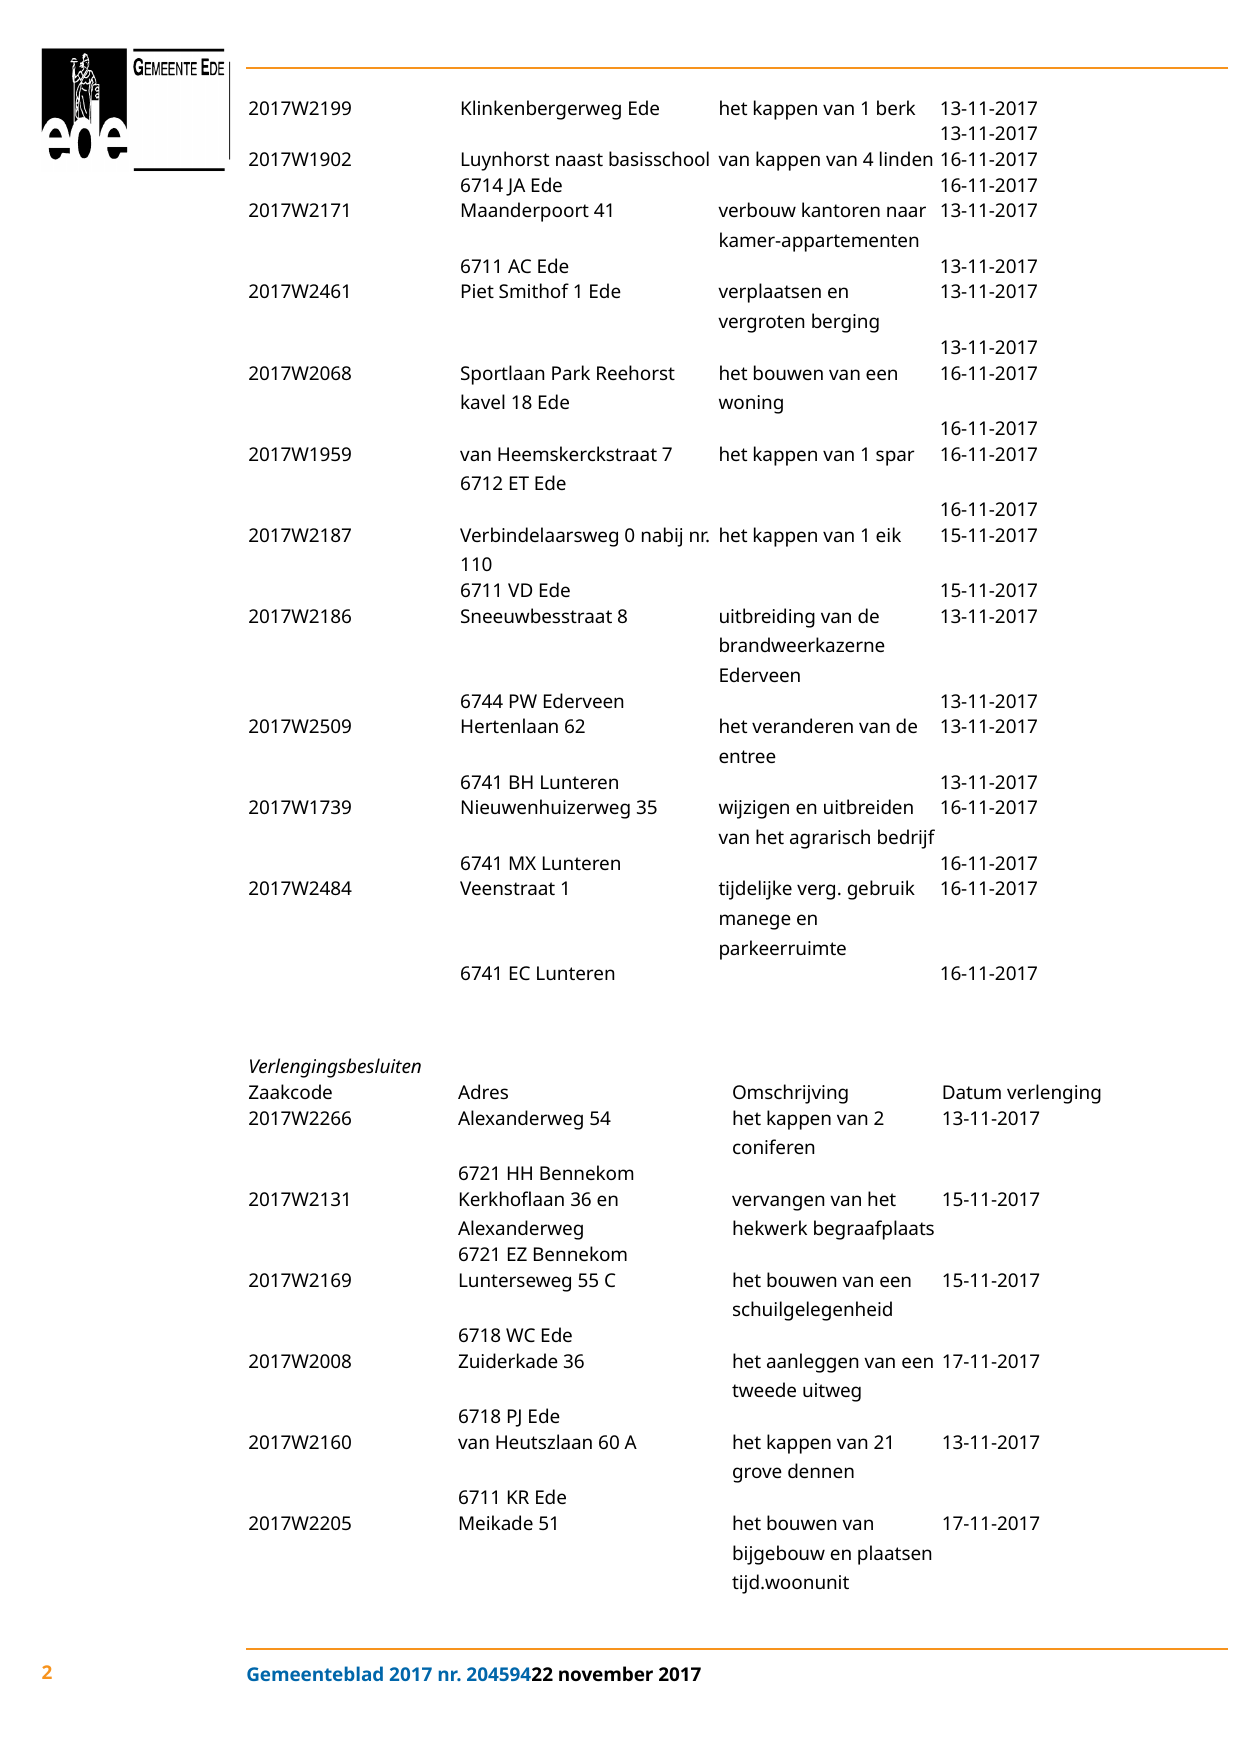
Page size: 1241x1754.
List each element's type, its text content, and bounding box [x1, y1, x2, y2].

table_cell 16-11-2017 [940, 360, 1152, 415]
table_cell uitbreiding van de brandweerkazerne Ederveen [718, 603, 939, 688]
table_cell 13-11-2017 [940, 334, 1152, 360]
table_cell 2017W2068 [248, 360, 460, 415]
table_cell [248, 415, 460, 441]
table_cell 2017W2199 [248, 95, 460, 121]
table_header Omschrijving [732, 1079, 942, 1105]
table_cell 17-11-2017 [942, 1510, 1152, 1595]
table_cell Luynhorst naast basisschool [460, 146, 718, 172]
table_cell [248, 1160, 458, 1186]
table_cell wijzigen en uitbreiden van het agrarisch bedrijf [718, 795, 939, 850]
table_cell [718, 688, 939, 713]
table_cell 6711 AC Ede [460, 253, 718, 279]
table_cell het kappen van 2 coniferen [732, 1105, 942, 1160]
table_cell 16-11-2017 [940, 876, 1152, 961]
table_cell vervangen van het hekwerk begraafplaats [732, 1186, 942, 1241]
table_cell 13-11-2017 [940, 769, 1152, 794]
table_cell 2017W2171 [248, 198, 460, 253]
table_cell 16-11-2017 [940, 850, 1152, 876]
table_cell 6741 MX Lunteren [460, 850, 718, 876]
table_cell Lunterseweg 55 C [458, 1267, 732, 1322]
table_cell 13-11-2017 [940, 603, 1152, 688]
table_cell 17-11-2017 [942, 1348, 1152, 1403]
table_cell 6744 PW Ederveen [460, 688, 718, 713]
picture [41, 47, 231, 172]
table_cell 2017W2509 [248, 714, 460, 769]
table_cell het kappen van 1 eik [718, 522, 939, 577]
table_cell [732, 1323, 942, 1348]
table_cell [460, 334, 718, 360]
table_cell 6711 VD Ede [460, 577, 718, 603]
table_cell Alexanderweg 54 [458, 1105, 732, 1160]
table_cell 2017W2131 [248, 1186, 458, 1241]
table_cell [718, 769, 939, 794]
table_cell Veenstraat 1 [460, 876, 718, 961]
table_cell het kappen van 1 berk [718, 95, 939, 121]
table_cell [248, 688, 460, 713]
table_cell tijdelijke verg. gebruik manege en parkeerruimte [718, 876, 939, 961]
table_cell [460, 121, 718, 146]
table_header Datum verlenging [942, 1079, 1152, 1105]
table_cell [732, 1485, 942, 1510]
table_header Zaakcode [248, 1079, 458, 1105]
table_cell [718, 415, 939, 441]
table_cell Verbindelaarsweg 0 nabij nr. 110 [460, 522, 718, 577]
table_cell 13-11-2017 [940, 688, 1152, 713]
table_cell Zuiderkade 36 [458, 1348, 732, 1403]
table_cell [248, 961, 460, 986]
table_cell het kappen van 21 grove dennen [732, 1429, 942, 1484]
table_cell 13-11-2017 [940, 714, 1152, 769]
table_header Adres [458, 1079, 732, 1105]
table_cell 13-11-2017 [940, 198, 1152, 253]
table_cell [718, 172, 939, 198]
table_cell [718, 961, 939, 986]
table_cell 13-11-2017 [942, 1429, 1152, 1484]
table_cell [248, 1323, 458, 1348]
table_cell 16-11-2017 [940, 795, 1152, 850]
table_cell Hertenlaan 62 [460, 714, 718, 769]
table_cell [732, 1160, 942, 1186]
table_cell 2017W2461 [248, 279, 460, 334]
table_cell [248, 769, 460, 794]
table_cell [248, 1241, 458, 1267]
table_cell 2017W2160 [248, 1429, 458, 1484]
table_cell [248, 253, 460, 279]
table_cell [248, 577, 460, 603]
table_cell 2017W2484 [248, 876, 460, 961]
table_cell 16-11-2017 [940, 172, 1152, 198]
table_cell [248, 496, 460, 522]
table_cell 15-11-2017 [940, 522, 1152, 577]
table_cell [942, 1404, 1152, 1429]
table_cell 2017W2187 [248, 522, 460, 577]
table_cell [248, 850, 460, 876]
table_cell van Heemskerckstraat 7 6712 ET Ede [460, 441, 718, 496]
table_cell 15-11-2017 [940, 577, 1152, 603]
table_cell 16-11-2017 [940, 496, 1152, 522]
table_cell het kappen van 1 spar [718, 441, 939, 496]
table_cell 6741 EC Lunteren [460, 961, 718, 986]
table_cell 2017W2266 [248, 1105, 458, 1160]
table_cell 2017W2205 [248, 1510, 458, 1595]
table_cell het bouwen van een woning [718, 360, 939, 415]
table_cell [248, 1404, 458, 1429]
table_cell 6711 KR Ede [458, 1485, 732, 1510]
table_cell 15-11-2017 [942, 1186, 1152, 1241]
table_cell [942, 1241, 1152, 1267]
table_cell 6721 HH Bennekom [458, 1160, 732, 1186]
table_cell [718, 850, 939, 876]
table_cell [460, 496, 718, 522]
table_cell [718, 121, 939, 146]
table_cell [248, 1485, 458, 1510]
table_cell 16-11-2017 [940, 415, 1152, 441]
table_cell 15-11-2017 [942, 1267, 1152, 1322]
table_cell Sneeuwbesstraat 8 [460, 603, 718, 688]
table_cell 13-11-2017 [940, 121, 1152, 146]
table_cell [732, 1404, 942, 1429]
table_cell Sportlaan Park Reehorst kavel 18 Ede [460, 360, 718, 415]
table_cell [942, 1323, 1152, 1348]
table_cell Kerkhoflaan 36 en Alexanderweg [458, 1186, 732, 1241]
table_cell Piet Smithof 1 Ede [460, 279, 718, 334]
table_cell 6718 WC Ede [458, 1323, 732, 1348]
table_cell 13-11-2017 [940, 279, 1152, 334]
table_cell het bouwen van bijgebouw en plaatsen tijd.woonunit [732, 1510, 942, 1595]
table_cell 13-11-2017 [940, 253, 1152, 279]
table_cell 6721 EZ Bennekom [458, 1241, 732, 1267]
table_cell [248, 121, 460, 146]
table_cell [718, 253, 939, 279]
table_cell verplaatsen en vergroten berging [718, 279, 939, 334]
table_cell 2017W1959 [248, 441, 460, 496]
table_cell [942, 1485, 1152, 1510]
table_cell verbouw kantoren naar kamer-appartementen [718, 198, 939, 253]
table_cell 16-11-2017 [940, 146, 1152, 172]
table_cell 2017W2008 [248, 1348, 458, 1403]
table_cell [248, 172, 460, 198]
table_cell 13-11-2017 [942, 1105, 1152, 1160]
table_cell van kappen van 4 linden [718, 146, 939, 172]
table_cell 6718 PJ Ede [458, 1404, 732, 1429]
table_cell Klinkenbergerweg Ede [460, 95, 718, 121]
table_cell [460, 415, 718, 441]
table_cell 2017W2186 [248, 603, 460, 688]
text Verlengingsbesluiten [248, 1053, 1152, 1079]
table_cell 2017W1902 [248, 146, 460, 172]
table_cell [718, 496, 939, 522]
table_cell het bouwen van een schuilgelegenheid [732, 1267, 942, 1322]
table_cell 16-11-2017 [940, 441, 1152, 496]
table_cell [718, 334, 939, 360]
table_cell van Heutszlaan 60 A [458, 1429, 732, 1484]
table_cell [732, 1241, 942, 1267]
table_cell Maanderpoort 41 [460, 198, 718, 253]
table_cell het veranderen van de entree [718, 714, 939, 769]
table_cell 6714 JA Ede [460, 172, 718, 198]
table_cell 2017W1739 [248, 795, 460, 850]
table_cell [248, 334, 460, 360]
table_cell 16-11-2017 [940, 961, 1152, 986]
table_cell het aanleggen van een tweede uitweg [732, 1348, 942, 1403]
table_cell [718, 577, 939, 603]
table_cell Nieuwenhuizerweg 35 [460, 795, 718, 850]
table_cell 13-11-2017 [940, 95, 1152, 121]
table_cell [942, 1160, 1152, 1186]
table_cell 2017W2169 [248, 1267, 458, 1322]
table_cell 6741 BH Lunteren [460, 769, 718, 794]
table_cell Meikade 51 [458, 1510, 732, 1595]
